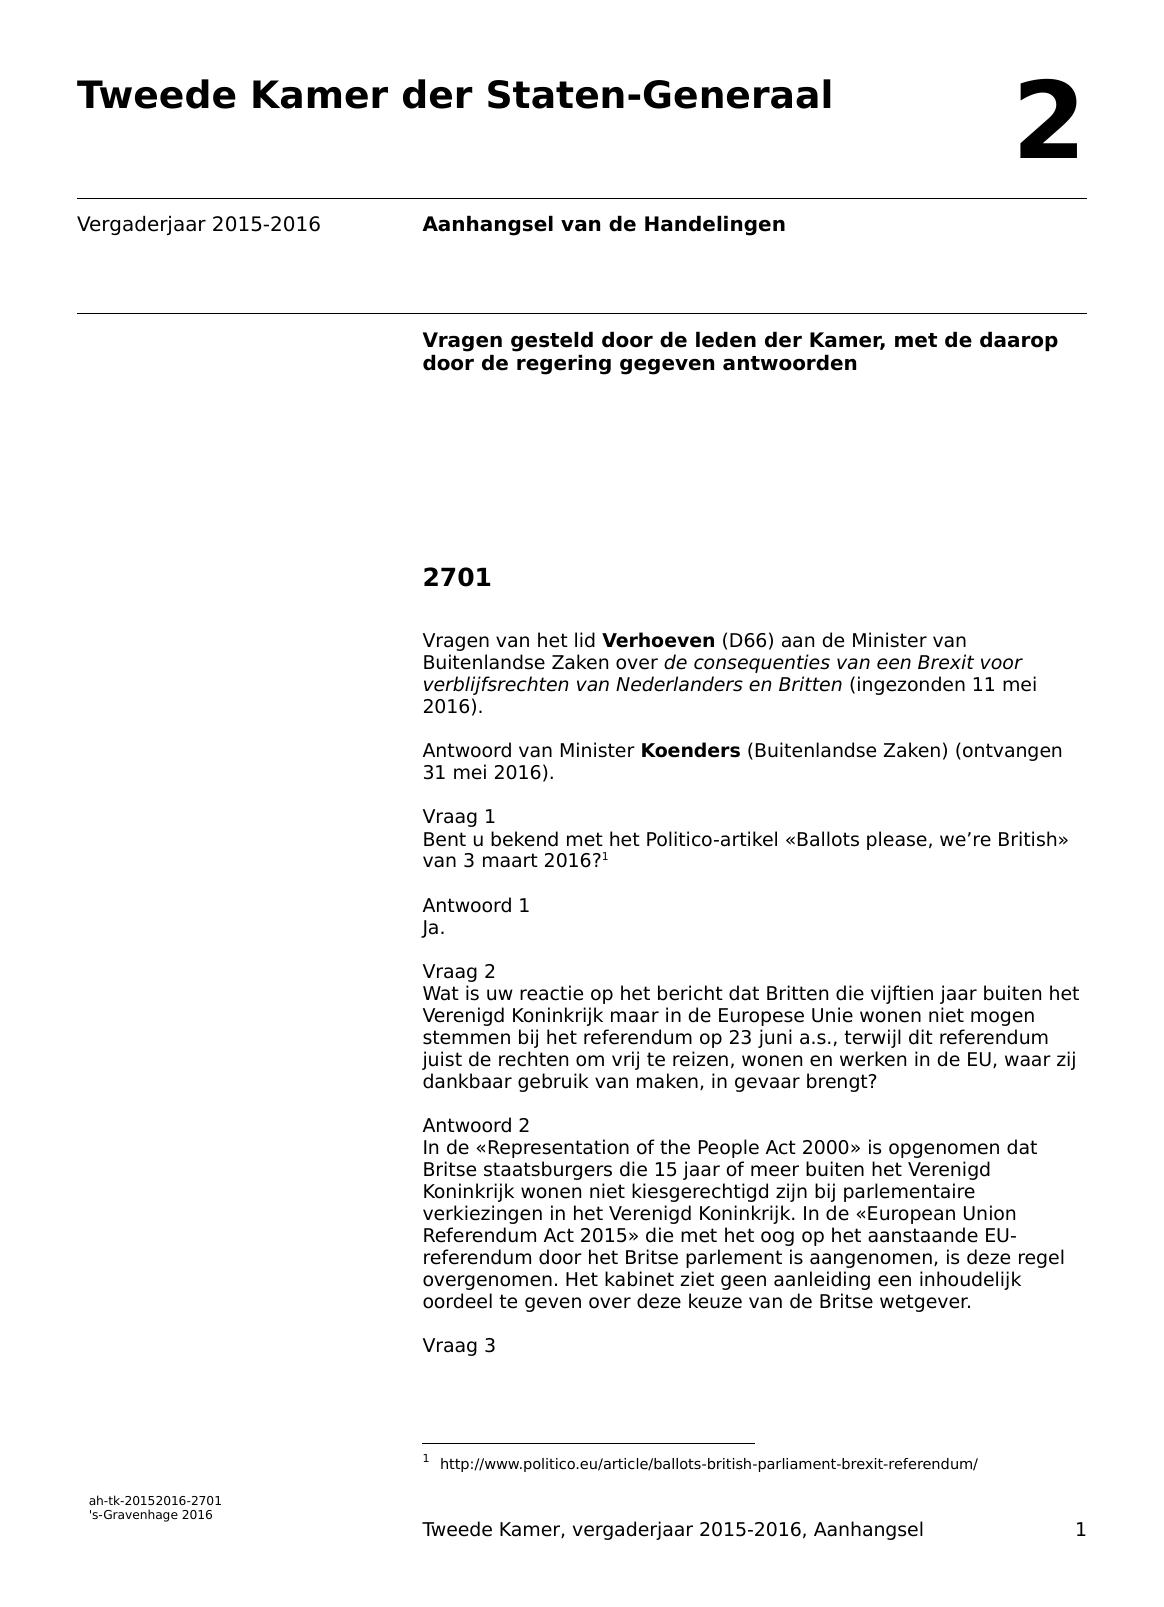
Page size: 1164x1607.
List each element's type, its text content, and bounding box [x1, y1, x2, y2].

text http://www.politico.eu/article/ballots-british-parliament-brexit-referendum/ [422, 1452, 1087, 1474]
text Vraag 3 [422, 1335, 1087, 1357]
text 2701 [422, 563, 1087, 592]
text Vraag 2 [422, 961, 1087, 983]
table_cell Vragen gesteld door de leden der Kamer, met de daarop door de regering gegeven antwoorden [422, 314, 1087, 375]
table_cell [77, 314, 422, 375]
table_header Tweede Kamer der Staten-Generaal [77, 59, 886, 198]
text In de «Representation of the People Act 2000» is opgenomen dat Britse staatsburgers die 15 jaar of meer buiten het Verenigd Koninkrijk wonen niet kiesgerechtigd zijn bij parlementaire verkiezingen in het Verenigd Koninkrijk. In de «European Union Referendum Act 2015» die met het oog op het aanstaande EU-referendum door het Britse parlement is aangenomen, is deze regel overgenomen. Het kabinet ziet geen aanleiding een inhoudelijk oordeel te geven over deze keuze van de Britse wetgever. [422, 1137, 1087, 1313]
text 's-Gravenhage 2016 [88, 1508, 323, 1522]
table_cell Aanhangsel van de Handelingen [422, 199, 1087, 313]
table_header 2 [886, 59, 1087, 198]
text Bent u bekend met het Politico-artikel «Ballots please, we’re British» van 3 maart 2016? [422, 828, 1087, 872]
text Ja. [422, 917, 1087, 938]
text Vraag 1 [422, 806, 1087, 828]
text Antwoord 2 [422, 1115, 1087, 1137]
text ah-tk-20152016-2701 [88, 1494, 323, 1508]
table_cell Vergaderjaar 2015-2016 [77, 199, 422, 313]
text Vragen van het lid Verhoeven (D66) aan de Minister van Buitenlandse Zaken over de consequenties van een Brexit voor verblijfsrechten van Nederlanders en Britten (ingezonden 11 mei 2016). [422, 630, 1087, 718]
text Antwoord 1 [422, 894, 1087, 917]
text Wat is uw reactie op het bericht dat Britten die vijftien jaar buiten het Verenigd Koninkrijk maar in de Europese Unie wonen niet mogen stemmen bij het referendum op 23 juni a.s., terwijl dit referendum juist de rechten om vrij te reizen, wonen en werken in de EU, waar zij dankbaar gebruik van maken, in gevaar brengt? [422, 983, 1087, 1093]
text Antwoord van Minister Koenders (Buitenlandse Zaken) (ontvangen 31 mei 2016). [422, 740, 1087, 784]
